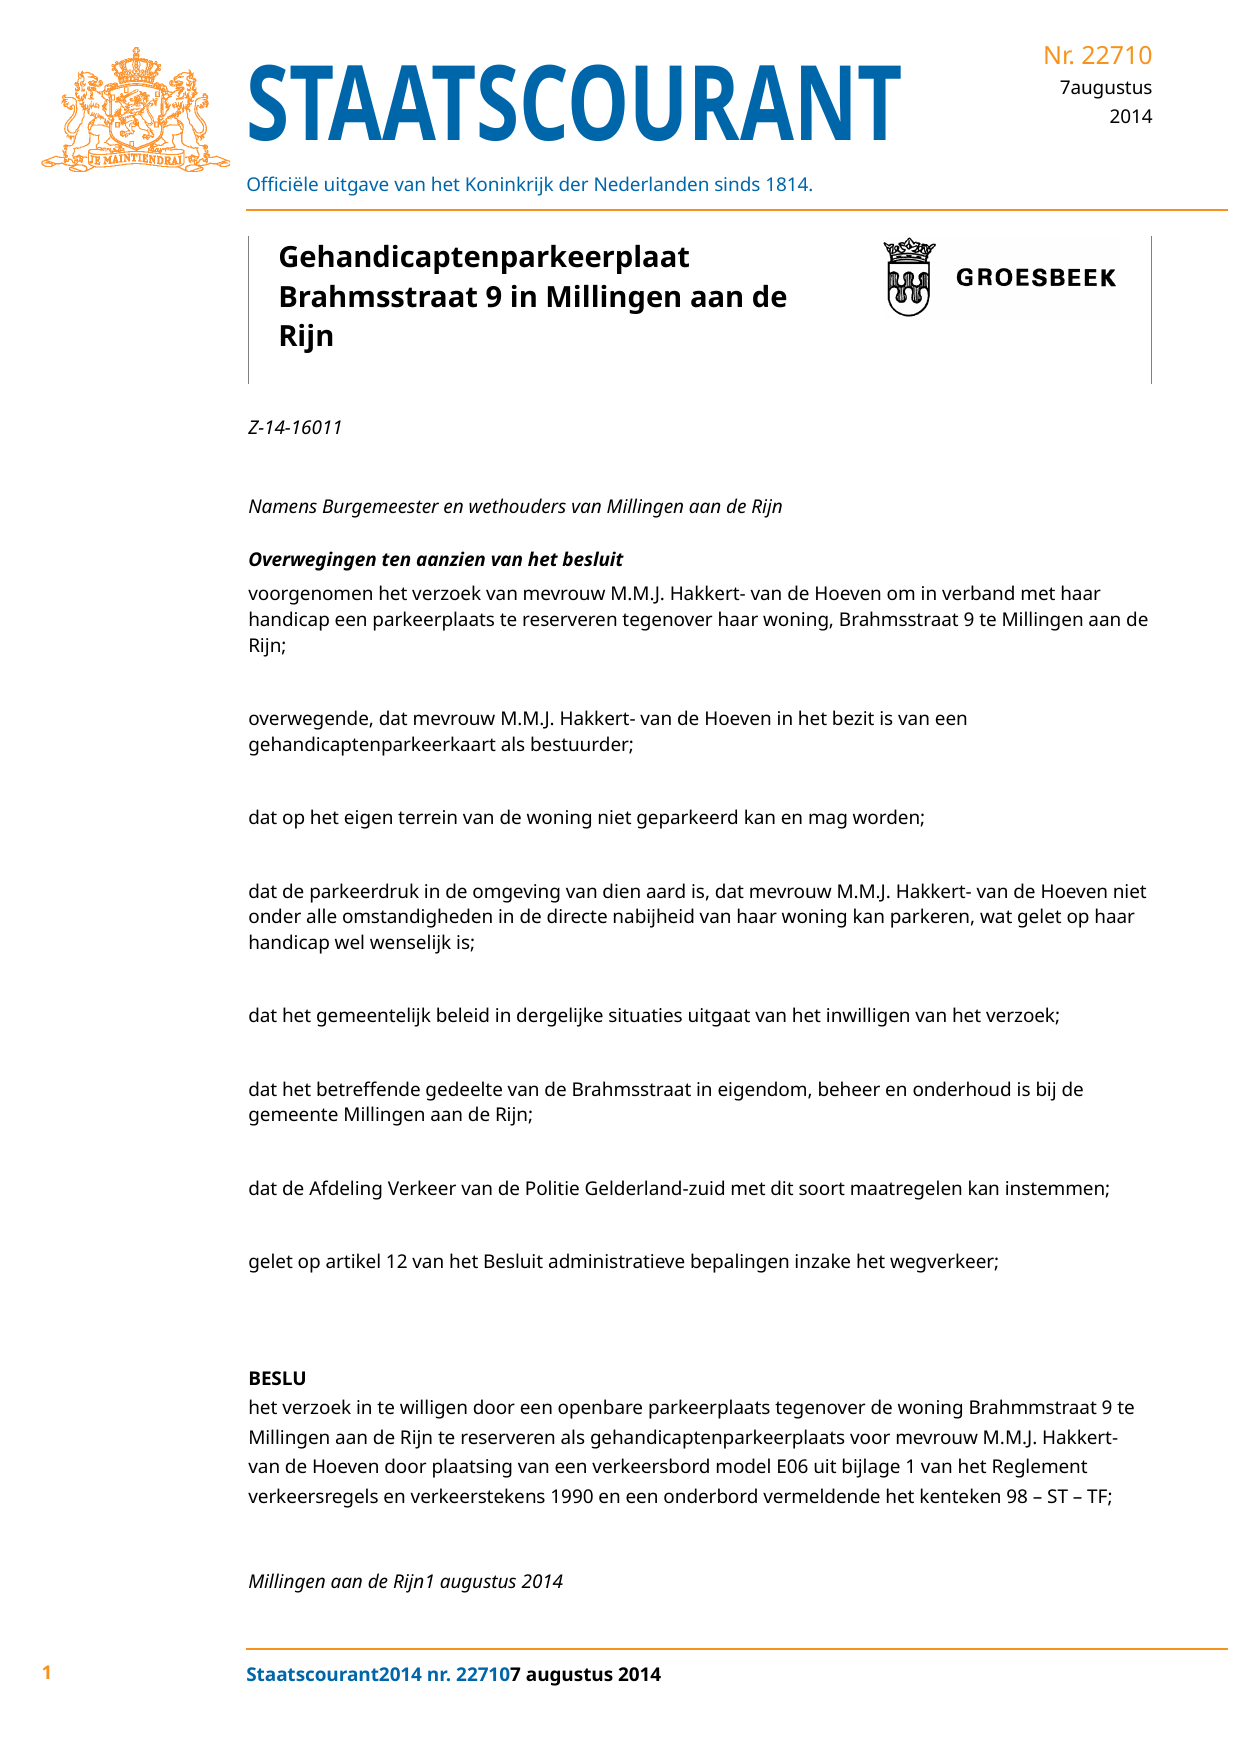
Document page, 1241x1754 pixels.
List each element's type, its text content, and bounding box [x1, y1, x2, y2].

text dat het gemeentelijk beleid in dergelijke situaties uitgaat van het inwilligen van het verzoek; [248, 1003, 1152, 1028]
text BESLU [248, 1365, 1152, 1391]
picture [882, 236, 1119, 319]
text Millingen aan de Rijn1 augustus 2014 [248, 1568, 1152, 1594]
text dat op het eigen terrein van de woning niet geparkeerd kan en mag worden; [248, 804, 1152, 830]
picture [41, 47, 231, 172]
text dat de Afdeling Verkeer van de Politie Gelderland-zuid met dit soort maatregelen kan instemmen; [248, 1175, 1152, 1201]
table_header Gehandicaptenparkeerplaat Brahmsstraat 9 in Millingen aan de Rijn [249, 236, 850, 384]
text Namens Burgemeester en wethouders van Millingen aan de Rijn [248, 494, 1152, 519]
text gelet op artikel 12 van het Besluit administratieve bepalingen inzake het wegverkeer; [248, 1248, 1152, 1274]
text overwegende, dat mevrouw M.M.J. Hakkert- van de Hoeven in het bezit is van een gehandicaptenparkeerkaart als bestuurder; [248, 705, 1152, 757]
text Overwegingen ten aanzien van het besluit [248, 547, 1152, 572]
text dat het betreffende gedeelte van de Brahmsstraat in eigendom, beheer en onderhoud is bij de gemeente Millingen aan de Rijn; [248, 1076, 1152, 1127]
text voorgenomen het verzoek van mevrouw M.M.J. Hakkert- van de Hoeven om in verband met haar handicap een parkeerplaats te reserveren tegenover haar woning, Brahmsstraat 9 te Millingen aan de Rijn; [248, 581, 1152, 658]
table_header [850, 236, 1151, 384]
text dat de parkeerdruk in de omgeving van dien aard is, dat mevrouw M.M.J. Hakkert- van de Hoeven niet onder alle omstandigheden in de directe nabijheid van haar woning kan parkeren, wat gelet op haar handicap wel wenselijk is; [248, 878, 1152, 955]
text Z-14-16011 [248, 414, 1152, 440]
